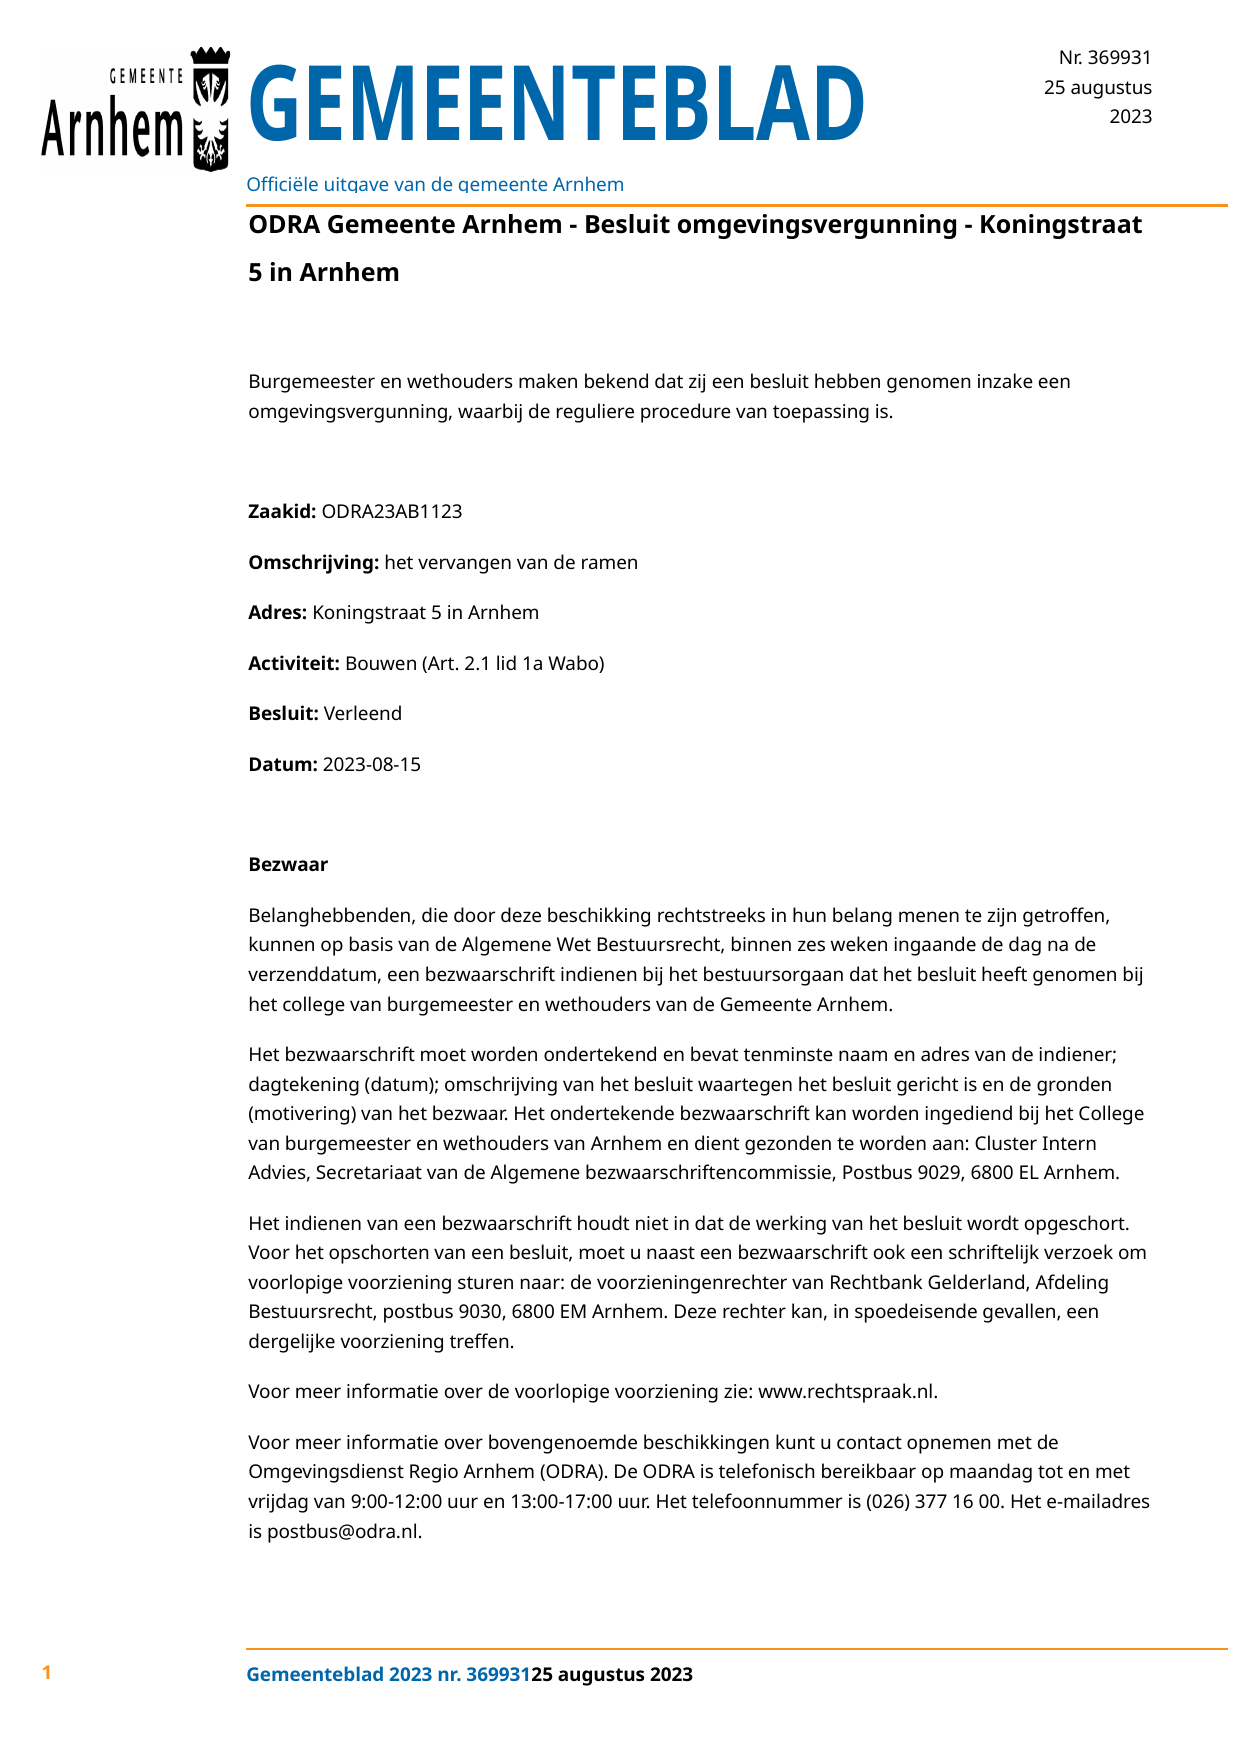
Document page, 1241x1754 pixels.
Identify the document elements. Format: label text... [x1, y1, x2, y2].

text Bezwaar [248, 852, 1152, 877]
text Burgemeester en wethouders maken bekend dat zij een besluit hebben genomen inzake een omgevingsvergunning, waarbij de reguliere procedure van toepassing is. [248, 368, 1152, 424]
text Belanghebbenden, die door deze beschikking rechtstreeks in hun belang menen te zijn getroffen, kunnen op basis van de Algemene Wet Bestuursrecht, binnen zes weken ingaande de dag na de verzenddatum, een bezwaarschrift indienen bij het bestuursorgaan dat het besluit heeft genomen bij het college van burgemeester en wethouders van de Gemeente Arnhem. [248, 902, 1152, 1017]
text ODRA Gemeente Arnhem - Besluit omgevingsvergunning - Koningstraat 5 in Arnhem [248, 207, 1152, 288]
text Besluit: Verleend [248, 700, 1152, 726]
text Voor meer informatie over bovengenoemde beschikkingen kunt u contact opnemen met de Omgevingsdienst Regio Arnhem (ODRA). De ODRA is telefonisch bereikbaar op maandag tot en met vrijdag van 9:00-12:00 uur en 13:00-17:00 uur. Het telefoonnummer is (026) 377 16 00. Het e-mailadres is postbus@odra.nl. [248, 1429, 1152, 1544]
text Het bezwaarschrift moet worden ondertekend en bevat tenminste naam en adres van de indiener; dagtekening (datum); omschrijving van het besluit waartegen het besluit gericht is en de gronden (motivering) van het bezwaar. Het ondertekende bezwaarschrift kan worden ingediend bij het College van burgemeester en wethouders van Arnhem en dient gezonden te worden aan: Cluster Intern Advies, Secretariaat van de Algemene bezwaarschriftencommissie, Postbus 9029, 6800 EL Arnhem. [248, 1041, 1152, 1185]
text Omschrijving: het vervangen van de ramen [248, 549, 1152, 575]
text Zaakid: ODRA23AB1123 [248, 499, 1152, 524]
picture [41, 47, 231, 172]
text Activiteit: Bouwen (Art. 2.1 lid 1a Wabo) [248, 650, 1152, 676]
text Datum: 2023-08-15 [248, 751, 1152, 777]
text Adres: Koningstraat 5 in Arnhem [248, 599, 1152, 625]
text Voor meer informatie over de voorlopige voorziening zie: www.rechtspraak.nl. [248, 1379, 1152, 1404]
text Het indienen van een bezwaarschrift houdt niet in dat de werking van het besluit wordt opgeschort. Voor het opschorten van een besluit, moet u naast een bezwaarschrift ook een schriftelijk verzoek om voorlopige voorziening sturen naar: de voorzieningenrechter van Rechtbank Gelderland, Afdeling Bestuursrecht, postbus 9030, 6800 EM Arnhem. Deze rechter kan, in spoedeisende gevallen, een dergelijke voorziening treffen. [248, 1210, 1152, 1354]
